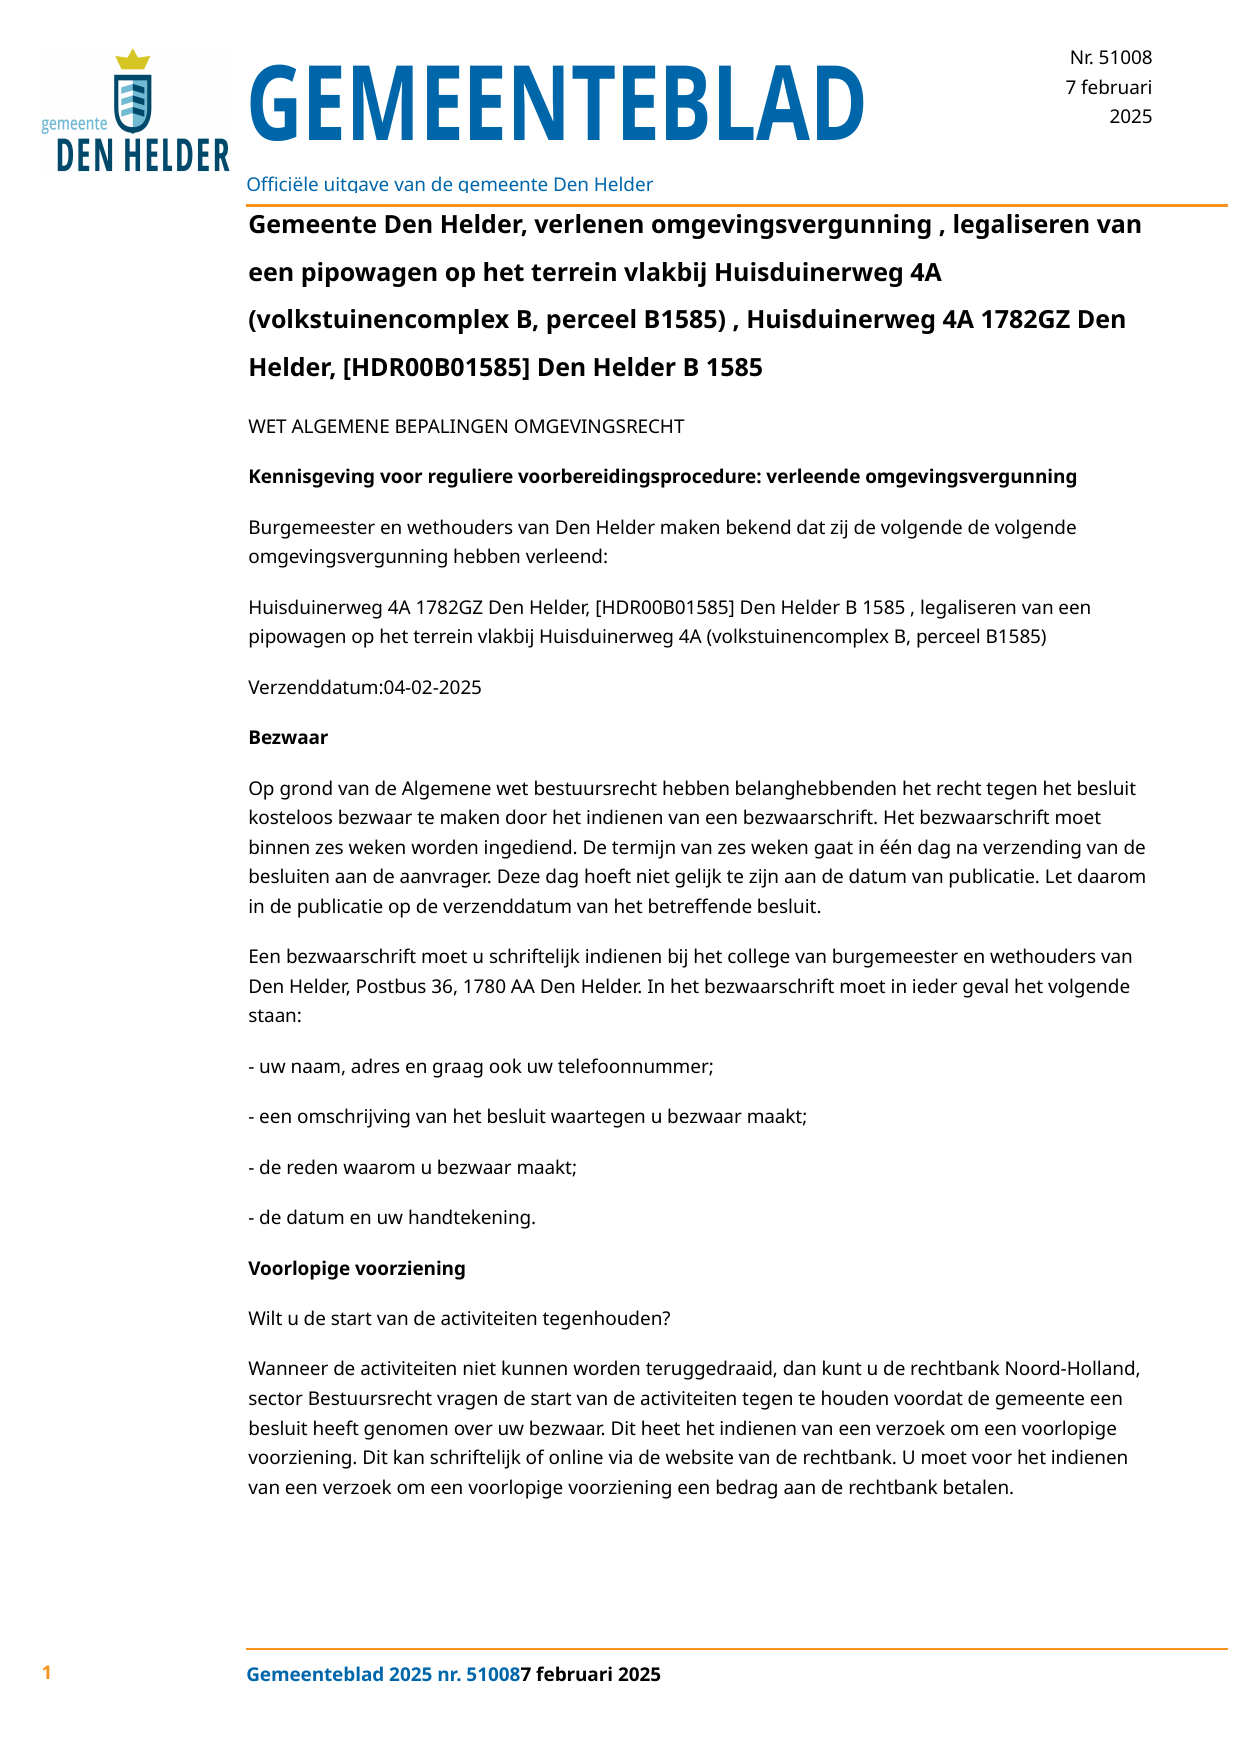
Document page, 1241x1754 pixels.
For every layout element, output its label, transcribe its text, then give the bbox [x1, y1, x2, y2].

text - uw naam, adres en graag ook uw telefoonnummer; [248, 1053, 1152, 1079]
text Op grond van de Algemene wet bestuursrecht hebben belanghebbenden het recht tegen het besluit kosteloos bezwaar te maken door het indienen van een bezwaarschrift. Het bezwaarschrift moet binnen zes weken worden ingediend. De termijn van zes weken gaat in één dag na verzending van de besluiten aan de aanvrager. Deze dag hoeft niet gelijk te zijn aan de datum van publicatie. Let daarom in de publicatie op de verzenddatum van het betreffende besluit. [248, 775, 1152, 919]
text Huisduinerweg 4A 1782GZ Den Helder, [HDR00B01585] Den Helder B 1585 , legaliseren van een pipowagen op het terrein vlakbij Huisduinerweg 4A (volkstuinencomplex B, perceel B1585) [248, 594, 1152, 649]
text Wilt u de start van de activiteiten tegenhouden? [248, 1305, 1152, 1331]
text - de reden waarom u bezwaar maakt; [248, 1154, 1152, 1180]
text Burgemeester en wethouders van Den Helder maken bekend dat zij de volgende de volgende omgevingsvergunning hebben verleend: [248, 514, 1152, 569]
picture [100, 154, 106, 172]
text - een omschrijving van het besluit waartegen u bezwaar maakt; [248, 1103, 1152, 1129]
picture [130, 157, 135, 172]
text Wanneer de activiteiten niet kunnen worden teruggedraaid, dan kunt u de rechtbank Noord-Holland, sector Bestuursrecht vragen de start van de activiteiten tegen te houden voordat de gemeente een besluit heeft genomen over uw bezwaar. Dit heet het indienen van een verzoek om een voorlopige voorziening. Dit kan schriftelijk of online via de website van de rechtbank. U moet voor het indienen van een verzoek om een voorlopige voorziening een bedrag aan de rechtbank betalen. [248, 1356, 1152, 1500]
text Een bezwaarschrift moet u schriftelijk indienen bij het college van burgemeester en wethouders van Den Helder, Postbus 36, 1780 AA Den Helder. In het bezwaarschrift moet in ieder geval het volgende staan: [248, 943, 1152, 1028]
picture [63, 144, 68, 165]
picture [182, 144, 187, 165]
text Bezwaar [248, 724, 1152, 750]
text Verzenddatum:04-02-2025 [248, 674, 1152, 700]
text Kennisgeving voor reguliere voorbereidingsprocedure: verleende omgevingsvergunning [248, 463, 1152, 489]
text Gemeente Den Helder, verlenen omgevingsvergunning , legaliseren van een pipowagen op het terrein vlakbij Huisduinerweg 4A (volkstuinencomplex B, perceel B1585) , Huisduinerweg 4A 1782GZ Den Helder, [HDR00B01585] Den Helder B 1585 [248, 207, 1152, 384]
text - de datum en uw handtekening. [248, 1204, 1152, 1230]
text Voorlopige voorziening [248, 1255, 1152, 1281]
picture [41, 47, 231, 172]
picture [220, 160, 224, 172]
text WET ALGEMENE BEPALINGEN OMGEVINGSRECHT [248, 413, 1152, 439]
